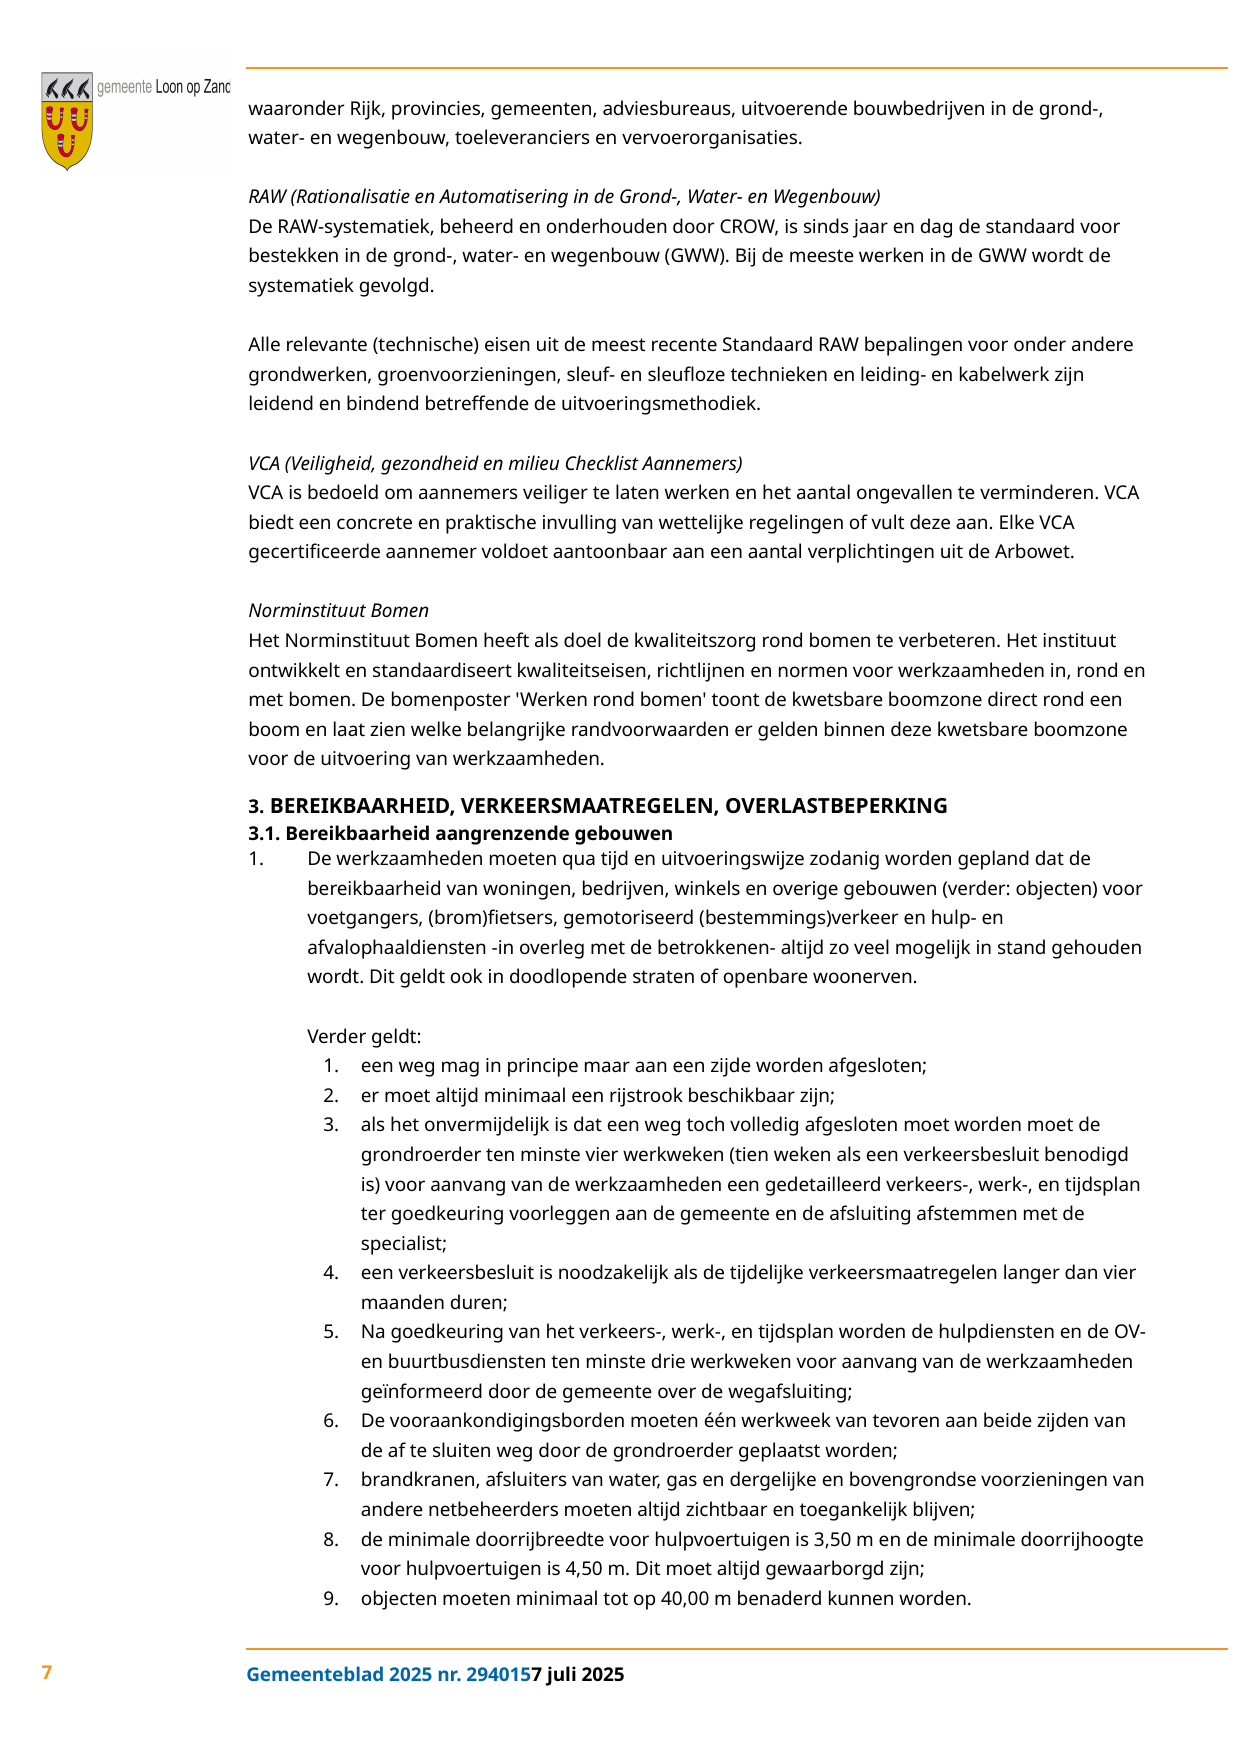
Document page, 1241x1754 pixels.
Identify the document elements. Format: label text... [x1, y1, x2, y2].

text VCA (Veiligheid, gezondheid en milieu Checklist Aannemers) [248, 450, 1152, 476]
picture [41, 47, 231, 172]
list een verkeersbesluit is noodzakelijk als de tijdelijke verkeersmaatregelen langer dan vier maanden duren; [323, 1259, 1152, 1315]
text Alle relevante (technische) eisen uit de meest recente Standaard RAW bepalingen voor onder andere grondwerken, groenvoorzieningen, sleuf- en sleufloze technieken en leiding- en kabelwerk zijn leidend en bindend betreffende de uitvoeringsmethodiek. [248, 331, 1152, 416]
text Norminstituut Bomen [248, 598, 1152, 623]
list De werkzaamheden moeten qua tijd en uitvoeringswijze zodanig worden gepland dat de bereikbaarheid van woningen, bedrijven, winkels en overige gebouwen (verder: objecten) voor voetgangers, (brom)fietsers, gemotoriseerd (bestemmings)verkeer en hulp- en afvalophaaldiensten -in overleg met de betrokkenen- altijd zo veel mogelijk in stand gehouden wordt. Dit geldt ook in doodlopende straten of openbare woonerven. [248, 845, 1152, 989]
list Na goedkeuring van het verkeers-, werk-, en tijdsplan worden de hulpdiensten en de OV- en buurtbusdiensten ten minste drie werkweken voor aanvang van de werkzaamheden geïnformeerd door de gemeente over de wegafsluiting; [323, 1319, 1152, 1404]
list objecten moeten minimaal tot op 40,00 m benaderd kunnen worden. [323, 1585, 1152, 1611]
list als het onvermijdelijk is dat een weg toch volledig afgesloten moet worden moet de grondroerder ten minste vier werkweken (tien weken als een verkeersbesluit benodigd is) voor aanvang van de werkzaamheden een gedetailleerd verkeers-, werk-, en tijdsplan ter goedkeuring voorleggen aan de gemeente en de afsluiting afstemmen met de specialist; [323, 1112, 1152, 1256]
text waaronder Rijk, provincies, gemeenten, adviesbureaus, uitvoerende bouwbedrijven in de grond-, water- en wegenbouw, toeleveranciers en vervoerorganisaties. [248, 95, 1152, 150]
list een weg mag in principe maar aan een zijde worden afgesloten; [323, 1052, 1152, 1078]
list De vooraankondigingsborden moeten één werkweek van tevoren aan beide zijden van de af te sluiten weg door de grondroerder geplaatst worden; [323, 1407, 1152, 1463]
text VCA is bedoeld om aannemers veiliger te laten werken en het aantal ongevallen te verminderen. VCA biedt een concrete en praktische invulling van wettelijke regelingen of vult deze aan. Elke VCA gecertificeerde aannemer voldoet aantoonbaar aan een aantal verplichtingen uit de Arbowet. [248, 479, 1152, 564]
list brandkranen, afsluiters van water, gas en dergelijke en bovengrondse voorzieningen van andere netbeheerders moeten altijd zichtbaar en toegankelijk blijven; [323, 1467, 1152, 1522]
list de minimale doorrijbreedte voor hulpvoertuigen is 3,50 m en de minimale doorrijhoogte voor hulpvoertuigen is 4,50 m. Dit moet altijd gewaarborgd zijn; [323, 1526, 1152, 1581]
text Het Norminstituut Bomen heeft als doel de kwaliteitszorg rond bomen te verbeteren. Het instituut ontwikkelt en standaardiseert kwaliteitseisen, richtlijnen en normen voor werkzaamheden in, rond en met bomen. De bomenposter 'Werken rond bomen' toont de kwetsbare boomzone direct rond een boom en laat zien welke belangrijke randvoorwaarden er gelden binnen deze kwetsbare boomzone voor de uitvoering van werkzaamheden. [248, 627, 1152, 771]
text 3.1. Bereikbaarheid aangrenzende gebouwen [248, 820, 1152, 845]
list er moet altijd minimaal een rijstrook beschikbaar zijn; [323, 1082, 1152, 1108]
list Verder geldt: [248, 1023, 1152, 1049]
text De RAW-systematiek, beheerd en onderhouden door CROW, is sinds jaar en dag de standaard voor bestekken in de grond-, water- en wegenbouw (GWW). Bij de meeste werken in de GWW wordt de systematiek gevolgd. [248, 213, 1152, 298]
text RAW (Rationalisatie en Automatisering in de Grond-, Water- en Wegenbouw) [248, 183, 1152, 209]
text 3. BEREIKBAARHEID, VERKEERSMAATREGELEN, OVERLASTBEPERKING [248, 791, 1152, 820]
